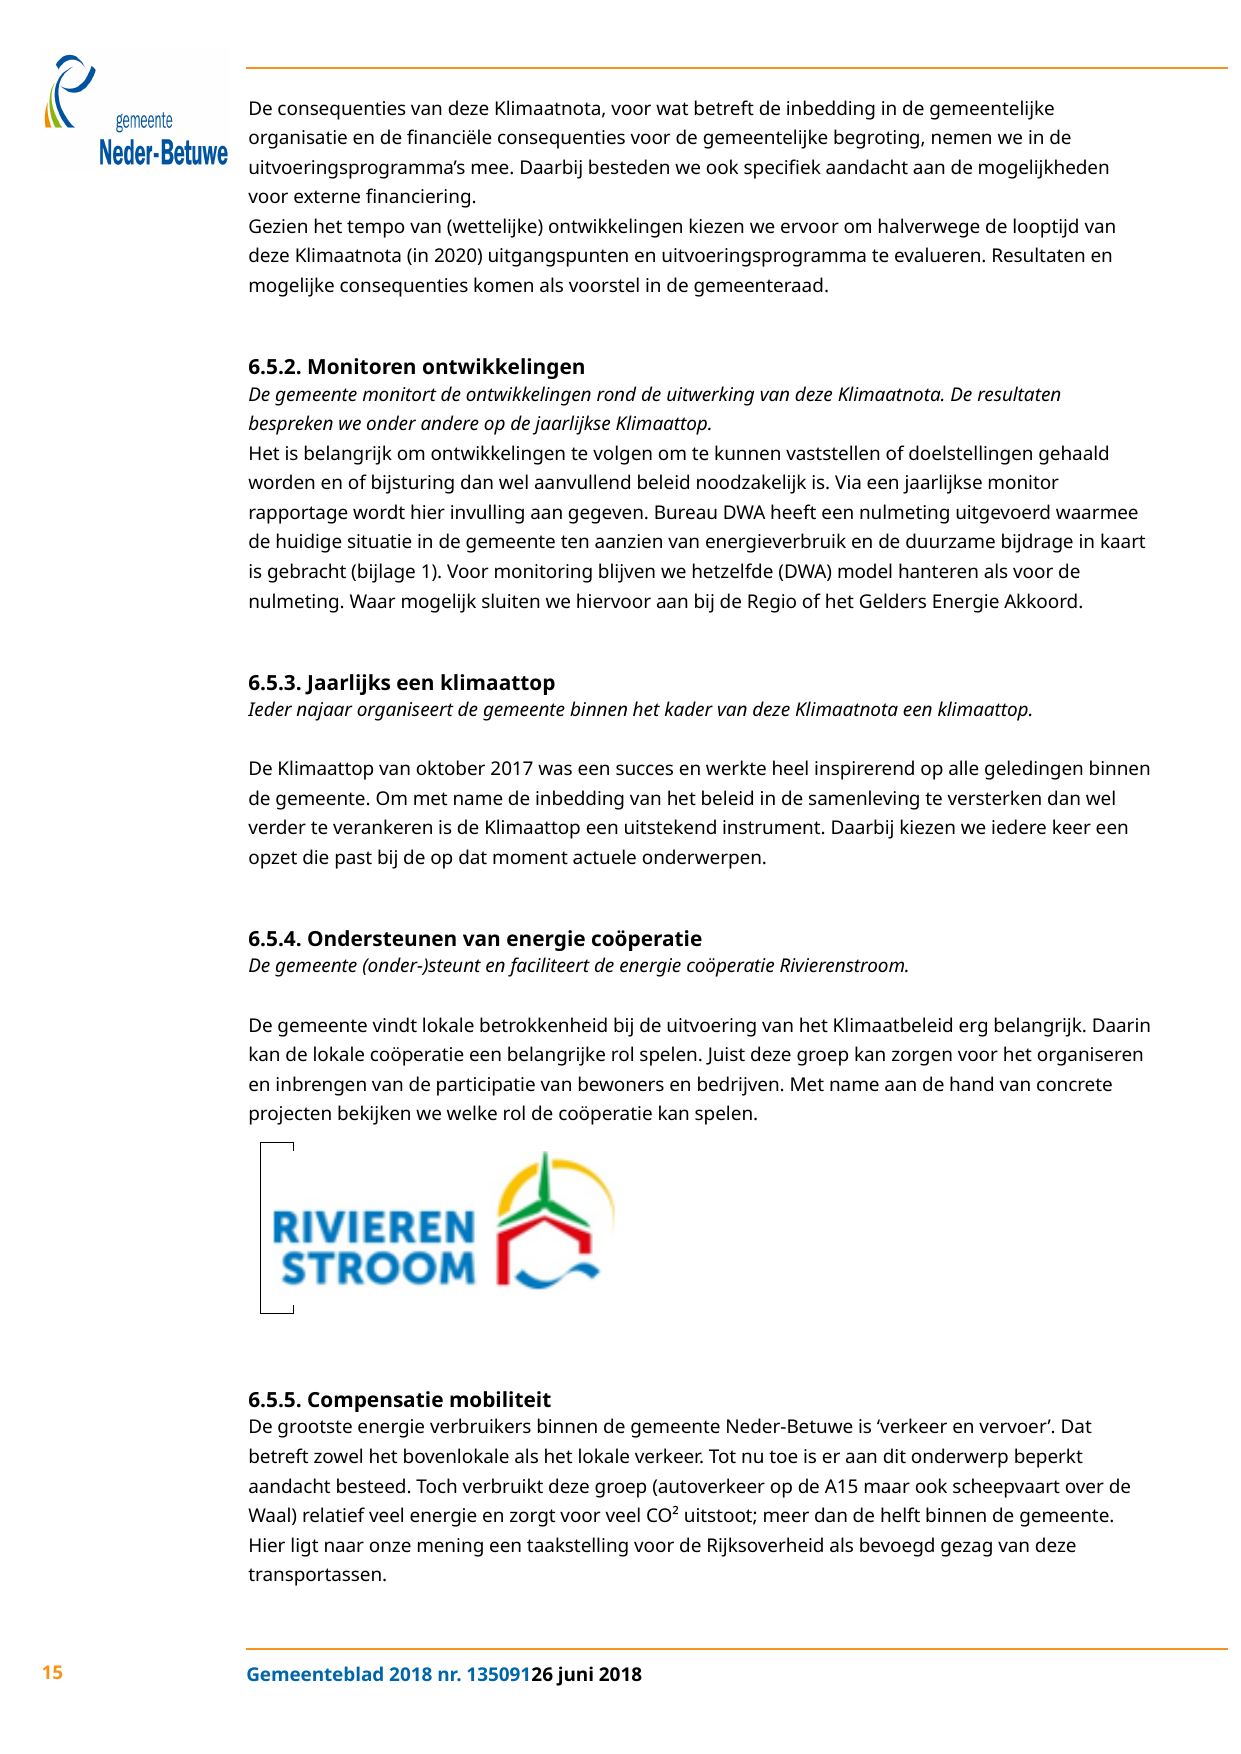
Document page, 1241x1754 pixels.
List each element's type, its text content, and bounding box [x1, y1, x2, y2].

text De Klimaattop van oktober 2017 was een succes en werkte heel inspirerend op alle geledingen binnen de gemeente. Om met name de inbedding van het beleid in de samenleving te versterken dan wel verder te verankeren is de Klimaattop een uitstekend instrument. Daarbij kiezen we iedere keer een opzet die past bij de op dat moment actuele onderwerpen. [248, 755, 1152, 870]
text De gemeente (onder-)steunt en faciliteert de energie coöperatie Rivierenstroom. [248, 953, 1152, 978]
picture [41, 47, 231, 172]
text 6.5.2. Monitoren ontwikkelingen [248, 352, 1152, 381]
text 6.5.5. Compensatie mobiliteit [248, 1385, 1152, 1414]
text 6.5.3. Jaarlijks een klimaattop [248, 668, 1152, 696]
text Het is belangrijk om ontwikkelingen te volgen om te kunnen vaststellen of doelstellingen gehaald worden en of bijsturing dan wel aanvullend beleid noodzakelijk is. Via een jaarlijkse monitor rapportage wordt hier invulling aan gegeven. Bureau DWA heeft een nulmeting uitgevoerd waarmee de huidige situatie in de gemeente ten aanzien van energieverbruik en de duurzame bijdrage in kaart is gebracht (bijlage 1). Voor monitoring blijven we hetzelfde (DWA) model hanteren als voor de nulmeting. Waar mogelijk sluiten we hiervoor aan bij de Regio of het Gelders Energie Akkoord. [248, 440, 1152, 613]
text De gemeente vindt lokale betrokkenheid bij de uitvoering van het Klimaatbeleid erg belangrijk. Daarin kan de lokale coöperatie een belangrijke rol spelen. Juist deze groep kan zorgen voor het organiseren en inbrengen van de participatie van bewoners en bedrijven. Met name aan de hand van concrete projecten bekijken we welke rol de coöperatie kan spelen. [248, 1012, 1152, 1126]
text Gezien het tempo van (wettelijke) ontwikkelingen kiezen we ervoor om halverwege de looptijd van deze Klimaatnota (in 2020) uitgangspunten en uitvoeringsprogramma te evalueren. Resultaten en mogelijke consequenties komen als voorstel in de gemeenteraad. [248, 213, 1152, 298]
text De grootste energie verbruikers binnen de gemeente Neder-Betuwe is ‘verkeer en vervoer’. Dat betreft zowel het bovenlokale als het lokale verkeer. Tot nu toe is er aan dit onderwerp beperkt aandacht besteed. Toch verbruikt deze groep (autoverkeer op de A15 maar ook scheepvaart over de Waal) relatief veel energie en zorgt voor veel CO² uitstoot; meer dan de helft binnen de gemeente. Hier ligt naar onze mening een taakstelling voor de Rijksoverheid als bevoegd gezag van deze transportassen. [248, 1414, 1152, 1587]
text De consequenties van deze Klimaatnota, voor wat betreft de inbedding in de gemeentelijke organisatie en de financiële consequenties voor de gemeentelijke begroting, nemen we in de uitvoeringsprogramma’s mee. Daarbij besteden we ook specifiek aandacht aan de mogelijkheden voor externe financiering. [248, 95, 1152, 209]
text Ieder najaar organiseert de gemeente binnen het kader van deze Klimaatnota een klimaattop. [248, 696, 1152, 722]
text De gemeente monitort de ontwikkelingen rond de uitwerking van deze Klimaatnota. De resultaten bespreken we onder andere op de jaarlijkse Klimaattop. [248, 381, 1152, 436]
picture [268, 1151, 624, 1305]
text 6.5.4. Ondersteunen van energie coöperatie [248, 924, 1152, 953]
